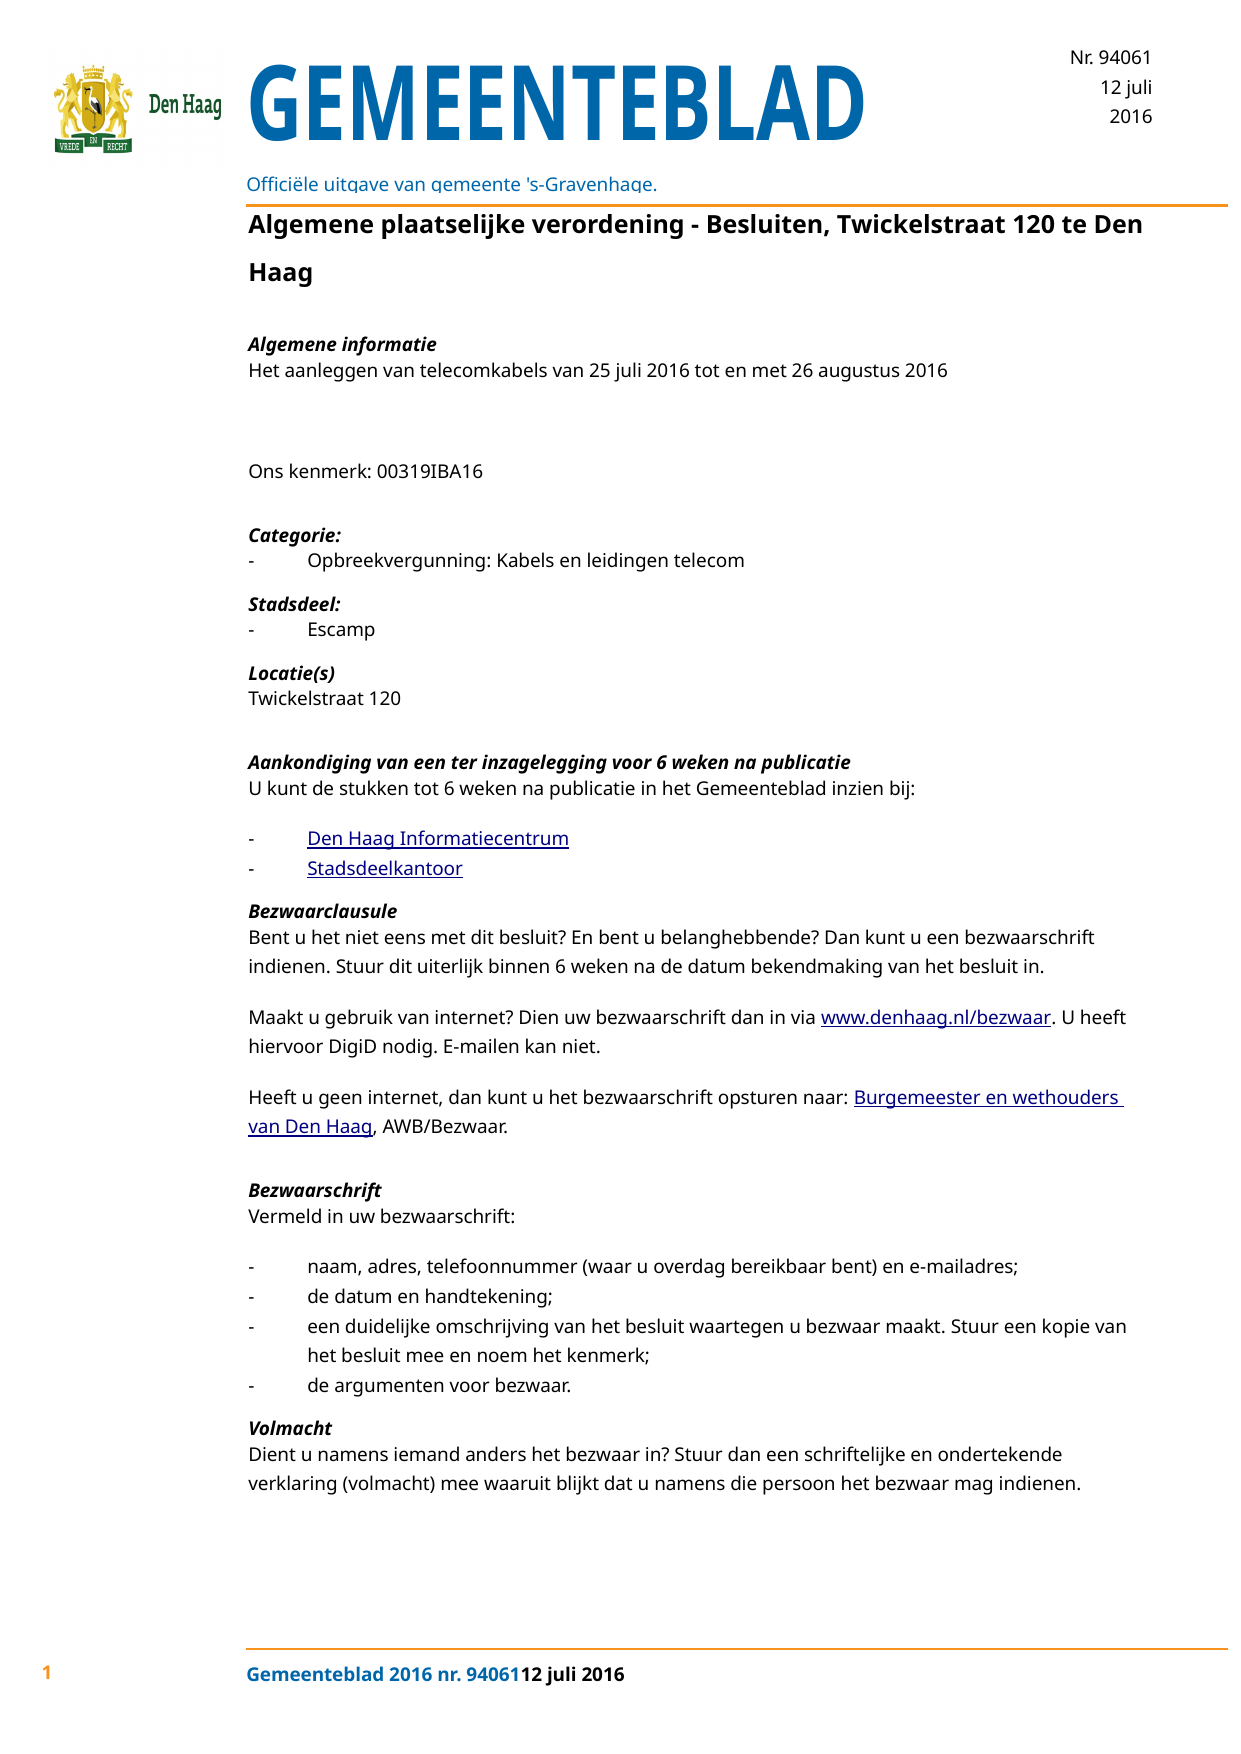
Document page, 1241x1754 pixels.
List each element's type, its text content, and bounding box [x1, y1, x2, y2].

text Bent u het niet eens met dit besluit? En bent u belanghebbende? Dan kunt u een bezwaarschrift indienen. Stuur dit uiterlijk binnen 6 weken na de datum bekendmaking van het besluit in. [248, 924, 1152, 979]
list Den Haag Informatiecentrum [248, 826, 1152, 851]
text Algemene plaatselijke verordening - Besluiten, Twickelstraat 120 te Den Haag [248, 207, 1152, 288]
list Stadsdeelkantoor [248, 855, 1152, 881]
picture [41, 47, 231, 172]
text Stadsdeel: [248, 591, 1152, 617]
list Escamp [248, 617, 1152, 642]
text Bezwaarclausule [248, 898, 1152, 924]
list de argumenten voor bezwaar. [248, 1372, 1152, 1398]
text Algemene informatie [248, 331, 1152, 357]
text Vermeld in uw bezwaarschrift: [248, 1203, 1152, 1229]
text U kunt de stukken tot 6 weken na publicatie in het Gemeenteblad inzien bij: [248, 775, 1152, 801]
list een duidelijke omschrijving van het besluit waartegen u bezwaar maakt. Stuur een kopie van het besluit mee en noem het kenmerk; [248, 1313, 1152, 1368]
list de datum en handtekening; [248, 1283, 1152, 1309]
text Aankondiging van een ter inzagelegging voor 6 weken na publicatie [248, 749, 1152, 775]
text Locatie(s) [248, 660, 1152, 685]
text Twickelstraat 120 [248, 685, 1152, 711]
text Maakt u gebruik van internet? Dien uw bezwaarschrift dan in via www.denhaag.nl/bezwaar. U heeft hiervoor DigiD nodig. E-mailen kan niet. [248, 1004, 1152, 1059]
text Categorie: [248, 522, 1152, 548]
text Ons kenmerk: 00319IBA16 [248, 458, 1152, 484]
text Dient u namens iemand anders het bezwaar in? Stuur dan een schriftelijke en ondertekende verklaring (volmacht) mee waaruit blijkt dat u namens die persoon het bezwaar mag indienen. [248, 1441, 1152, 1496]
text Heeft u geen internet, dan kunt u het bezwaarschrift opsturen naar: Burgemeester en wethouders van Den Haag, AWB/Bezwaar. [248, 1084, 1152, 1139]
text Volmacht [248, 1415, 1152, 1441]
text Het aanleggen van telecomkabels van 25 juli 2016 tot en met 26 augustus 2016 [248, 357, 1152, 383]
list naam, adres, telefoonnummer (waar u overdag bereikbaar bent) en e-mailadres; [248, 1254, 1152, 1279]
text Bezwaarschrift [248, 1177, 1152, 1203]
list Opbreekvergunning: Kabels en leidingen telecom [248, 548, 1152, 573]
